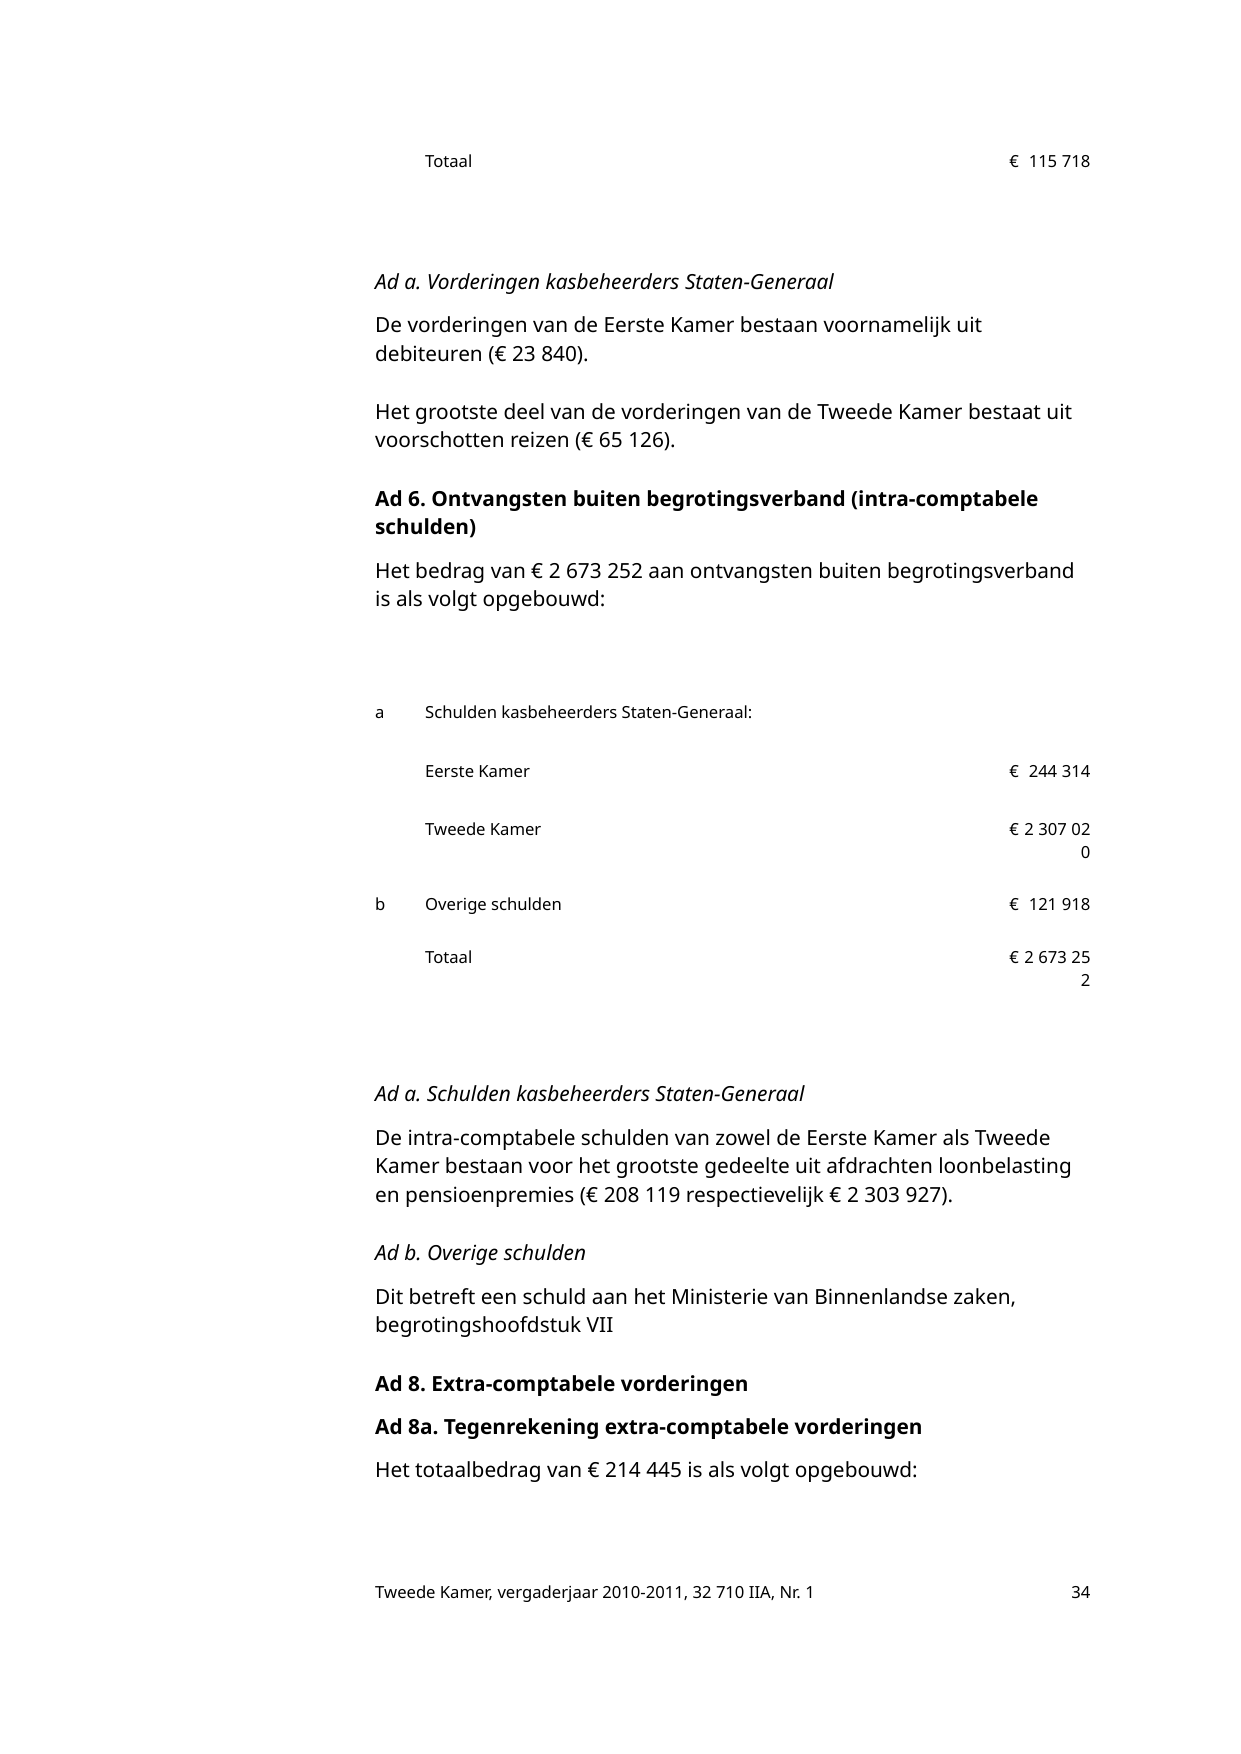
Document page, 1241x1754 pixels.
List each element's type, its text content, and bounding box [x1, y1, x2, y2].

table_cell Totaal [425, 150, 947, 208]
text Ad a. Vorderingen kasbeheerders Staten-Generaal [375, 267, 1090, 295]
text Het bedrag van € 2 673 252 aan ontvangsten buiten begrotingsverband is als volgt opgebouwd: [375, 556, 1090, 613]
text Ad b. Overige schulden [375, 1238, 1090, 1267]
table_cell Tweede Kamer [425, 818, 947, 893]
table_cell 115 718 [1019, 150, 1090, 208]
table_cell [375, 946, 425, 1021]
table_cell € [947, 893, 1018, 946]
table_cell [375, 150, 425, 208]
table_header [1019, 701, 1090, 759]
table_cell Eerste Kamer [425, 759, 947, 818]
text Ad 6. Ontvangsten buiten begrotingsverband (intra-comptabele schulden) [375, 484, 1090, 541]
table_cell b [375, 893, 425, 946]
table_header a [375, 701, 425, 759]
table_cell 2 307 020 [1019, 818, 1090, 893]
table_cell 244 314 [1019, 759, 1090, 818]
text De vorderingen van de Eerste Kamer bestaan voornamelijk uit debiteuren (€ 23 840). [375, 310, 1090, 367]
text Het totaalbedrag van € 214 445 is als volgt opgebouwd: [375, 1456, 1090, 1484]
table_header Schulden kasbeheerders Staten-Generaal: [425, 701, 947, 759]
table_cell 2 673 252 [1019, 946, 1090, 1021]
table_cell € [947, 946, 1018, 1021]
table_cell 121 918 [1019, 893, 1090, 946]
table_cell € [947, 818, 1018, 893]
text Ad a. Schulden kasbeheerders Staten-Generaal [375, 1079, 1090, 1108]
text Dit betreft een schuld aan het Ministerie van Binnenlandse zaken, begrotingshoofdstuk VII [375, 1282, 1090, 1339]
text De intra-comptabele schulden van zowel de Eerste Kamer als Tweede Kamer bestaan voor het grootste gedeelte uit afdrachten loonbelasting en pensioenpremies (€ 208 119 respectievelijk € 2 303 927). [375, 1123, 1090, 1208]
table_cell [375, 759, 425, 818]
text Het grootste deel van de vorderingen van de Tweede Kamer bestaat uit voorschotten reizen (€ 65 126). [375, 397, 1090, 454]
table_cell € [947, 759, 1018, 818]
text Ad 8. Extra-comptabele vorderingen [375, 1369, 1090, 1397]
table_cell € [947, 150, 1018, 208]
text Ad 8a. Tegenrekening extra-comptabele vorderingen [375, 1412, 1090, 1441]
table_cell [375, 818, 425, 893]
table_header [947, 701, 1018, 759]
table_cell Totaal [425, 946, 947, 1021]
table_cell Overige schulden [425, 893, 947, 946]
